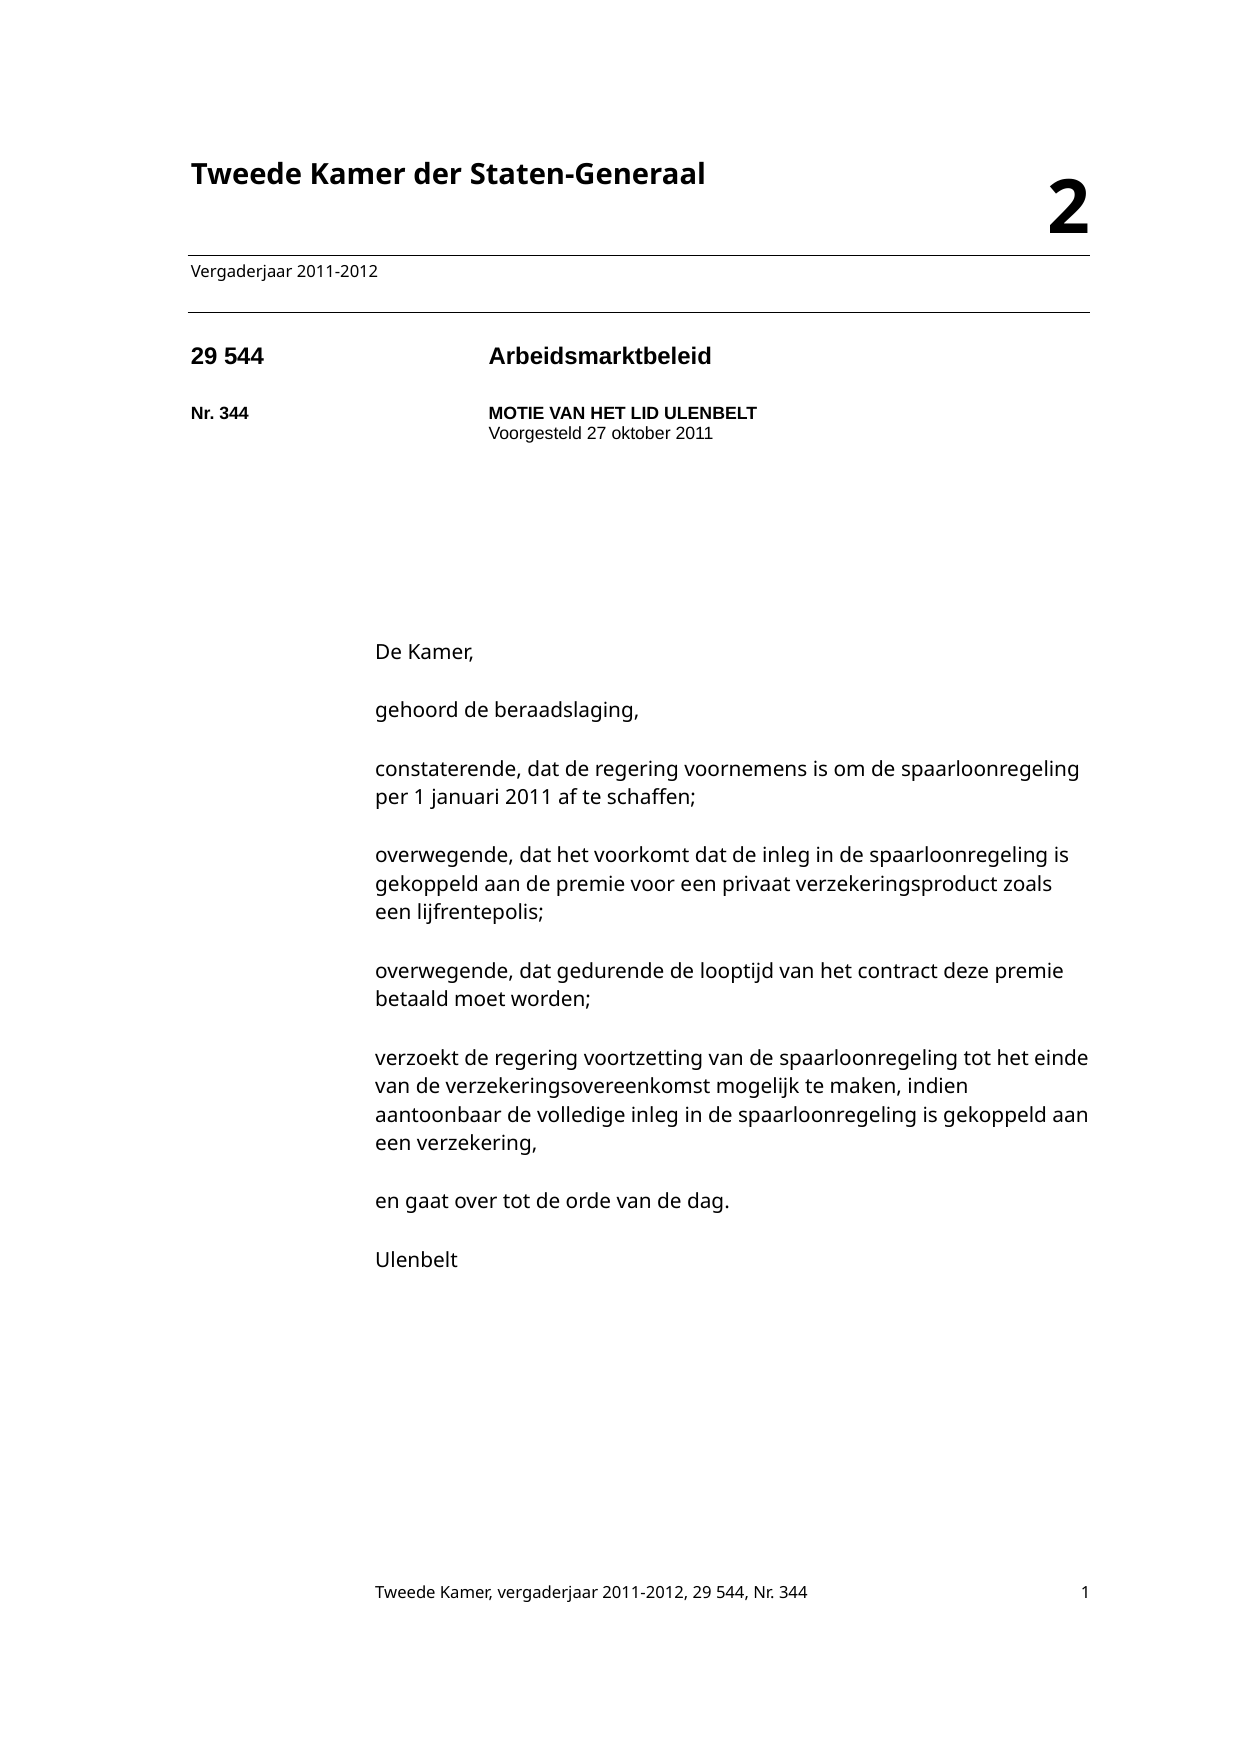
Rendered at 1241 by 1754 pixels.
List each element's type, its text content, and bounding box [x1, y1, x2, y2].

text overwegende, dat gedurende de looptijd van het contract deze premie betaald moet worden; [375, 956, 1090, 1013]
text De Kamer, [375, 637, 1090, 665]
text verzoekt de regering voortzetting van de spaarloonregeling tot het einde van de verzekeringsovereenkomst mogelijk te maken, indien aantoonbaar de volledige inleg in de spaarloonregeling is gekoppeld aan een verzekering, [375, 1043, 1090, 1157]
table_cell Vergaderjaar 2011-2012 [188, 256, 485, 312]
table_header 2 [910, 150, 1090, 255]
table_header Tweede Kamer der Staten-Generaal [188, 150, 909, 255]
table_cell 29 544 [188, 339, 485, 399]
text Ulenbelt [375, 1245, 1090, 1273]
text overwegende, dat het voorkomt dat de inleg in de spaarloonregeling is gekoppeld aan de premie voor een privaat verzekeringsproduct zoals een lijfrentepolis; [375, 841, 1090, 926]
table_cell [188, 313, 485, 339]
table_cell [485, 313, 1090, 339]
table_cell Arbeidsmarktbeleid [485, 339, 1090, 399]
text gehoord de beraadslaging, [375, 695, 1090, 724]
text en gaat over tot de orde van de dag. [375, 1187, 1090, 1215]
table_cell MOTIE VAN HET LID ULENBELT Voorgesteld 27 oktober 2011 [485, 399, 1090, 518]
table_cell Nr. 344 [188, 399, 485, 518]
text constaterende, dat de regering voornemens is om de spaarloonregeling per 1 januari 2011 af te schaffen; [375, 754, 1090, 811]
table_cell [485, 256, 1090, 312]
